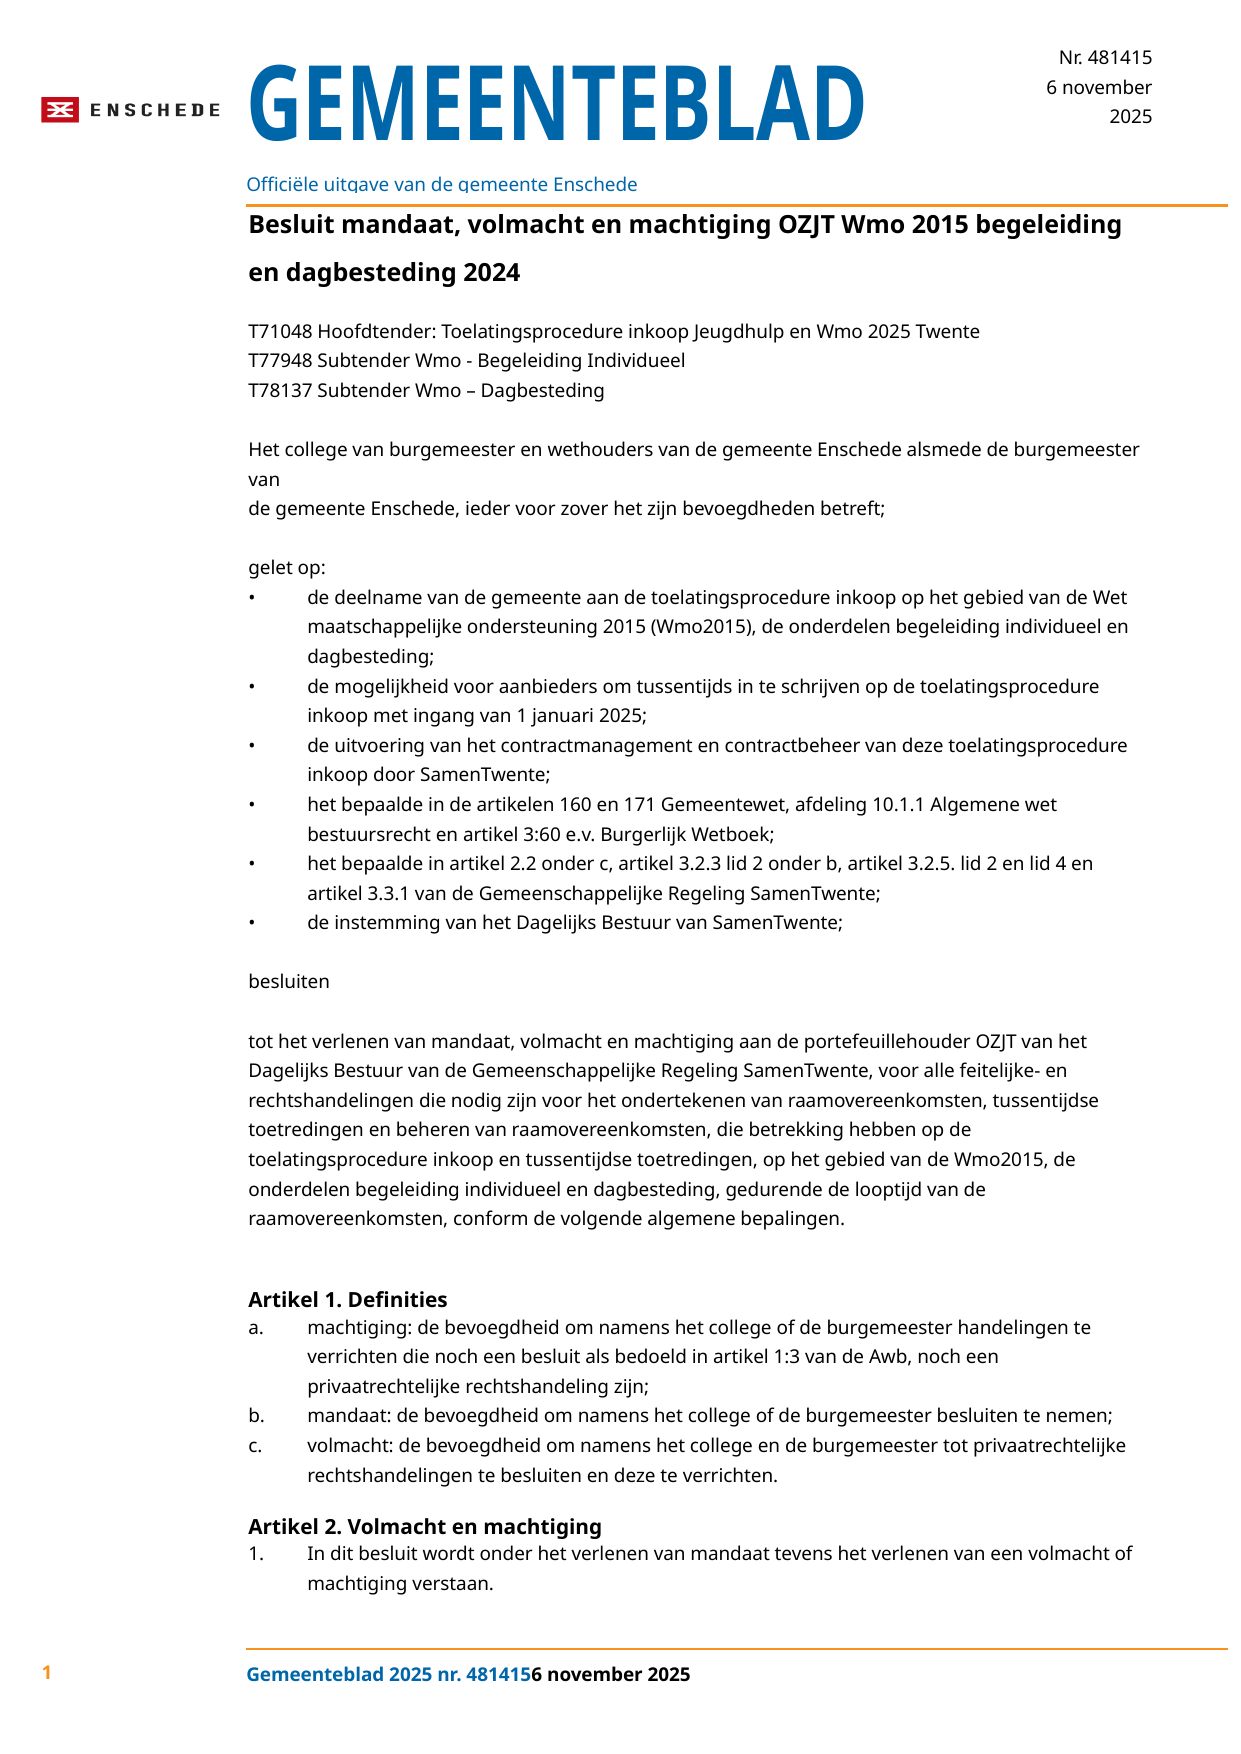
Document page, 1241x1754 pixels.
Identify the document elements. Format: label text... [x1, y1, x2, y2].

text de gemeente Enschede, ieder voor zover het zijn bevoegdheden betreft; [248, 495, 1152, 521]
text Artikel 2. Volmacht en machtiging [248, 1512, 1152, 1541]
text T78137 Subtender Wmo – Dagbesteding [248, 377, 1152, 403]
list de instemming van het Dagelijks Bestuur van SamenTwente; [248, 909, 1152, 935]
list de deelname van de gemeente aan de toelatingsprocedure inkoop op het gebied van de Wet maatschappelijke ondersteuning 2015 (Wmo2015), de onderdelen begeleiding individueel en dagbesteding; [248, 584, 1152, 669]
list de mogelijkheid voor aanbieders om tussentijds in te schrijven op de toelatingsprocedure inkoop met ingang van 1 januari 2025; [248, 673, 1152, 728]
text Artikel 1. Definities [248, 1285, 1152, 1314]
list mandaat: de bevoegdheid om namens het college of de burgemeester besluiten te nemen; [248, 1403, 1152, 1428]
text besluiten [248, 969, 1152, 994]
picture [41, 47, 231, 172]
list het bepaalde in de artikelen 160 en 171 Gemeentewet, afdeling 10.1.1 Algemene wet bestuursrecht en artikel 3:60 e.v. Burgerlijk Wetboek; [248, 791, 1152, 847]
list volmacht: de bevoegdheid om namens het college en de burgemeester tot privaatrechtelijke rechtshandelingen te besluiten en deze te verrichten. [248, 1432, 1152, 1487]
list machtiging: de bevoegdheid om namens het college of de burgemeester handelingen te verrichten die noch een besluit als bedoeld in artikel 1:3 van de Awb, noch een privaatrechtelijke rechtshandeling zijn; [248, 1314, 1152, 1399]
text gelet op: [248, 554, 1152, 580]
list het bepaalde in artikel 2.2 onder c, artikel 3.2.3 lid 2 onder b, artikel 3.2.5. lid 2 en lid 4 en artikel 3.3.1 van de Gemeenschappelijke Regeling SamenTwente; [248, 850, 1152, 906]
text Het college van burgemeester en wethouders van de gemeente Enschede alsmede de burgemeester van [248, 436, 1152, 492]
text tot het verlenen van mandaat, volmacht en machtiging aan de portefeuillehouder OZJT van het Dagelijks Bestuur van de Gemeenschappelijke Regeling SamenTwente, voor alle feitelijke- en rechtshandelingen die nodig zijn voor het ondertekenen van raamovereenkomsten, tussentijdse toetredingen en beheren van raamovereenkomsten, die betrekking hebben op de toelatingsprocedure inkoop en tussentijdse toetredingen, op het gebied van de Wmo2015, de onderdelen begeleiding individueel en dagbesteding, gedurende de looptijd van de raamovereenkomsten, conform de volgende algemene bepalingen. [248, 1028, 1152, 1231]
text Besluit mandaat, volmacht en machtiging OZJT Wmo 2015 begeleiding en dagbesteding 2024 [248, 207, 1152, 288]
list de uitvoering van het contractmanagement en contractbeheer van deze toelatingsprocedure inkoop door SamenTwente; [248, 732, 1152, 787]
text T77948 Subtender Wmo - Begeleiding Individueel [248, 347, 1152, 373]
list In dit besluit wordt onder het verlenen van mandaat tevens het verlenen van een volmacht of machtiging verstaan. [248, 1541, 1152, 1596]
text T71048 Hoofdtender: Toelatingsprocedure inkoop Jeugdhulp en Wmo 2025 Twente [248, 318, 1152, 344]
